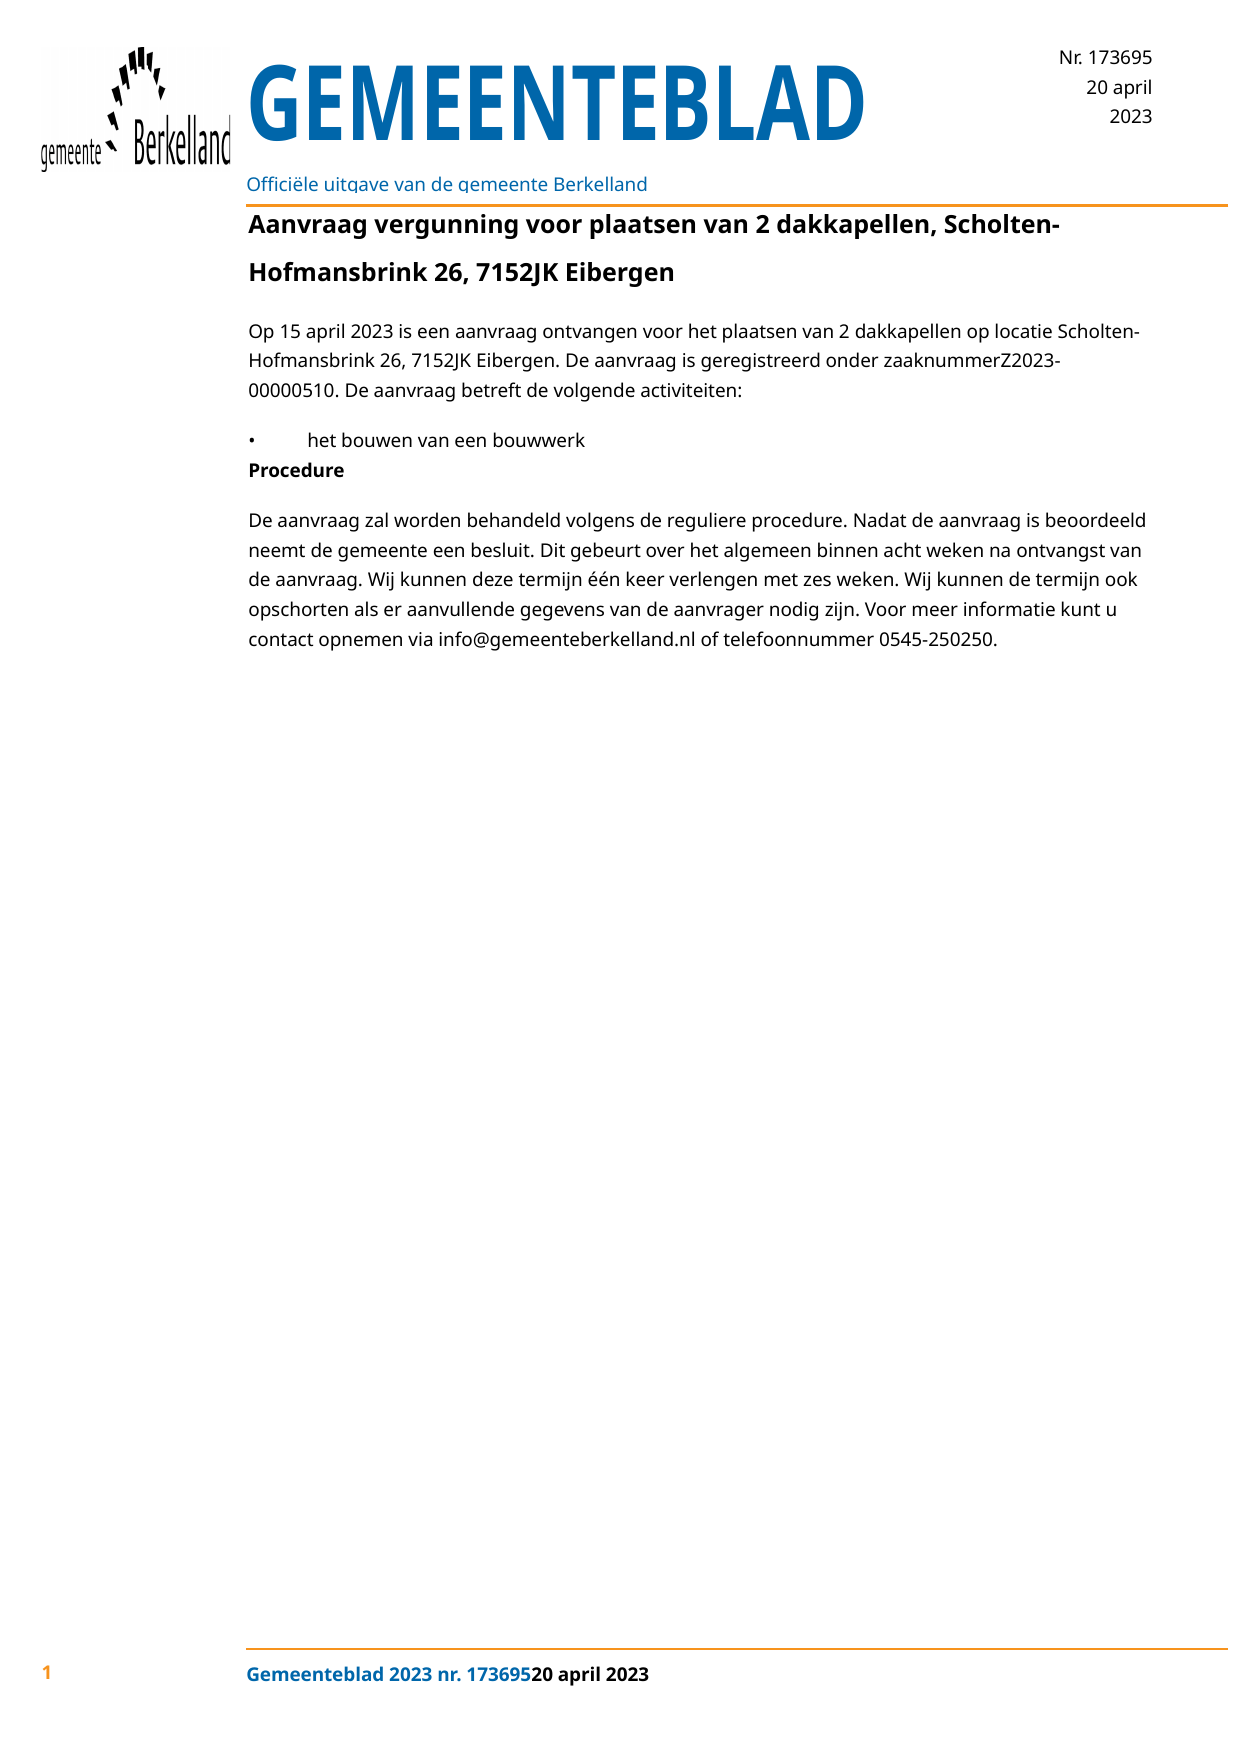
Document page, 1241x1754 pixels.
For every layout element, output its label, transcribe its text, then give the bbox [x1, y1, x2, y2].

picture [41, 47, 231, 172]
text Procedure [248, 457, 1152, 483]
list het bouwen van een bouwwerk [248, 427, 1152, 453]
text Aanvraag vergunning voor plaatsen van 2 dakkapellen, Scholten-Hofmansbrink 26, 7152JK Eibergen [248, 207, 1152, 288]
text Op 15 april 2023 is een aanvraag ontvangen voor het plaatsen van 2 dakkapellen op locatie Scholten-Hofmansbrink 26, 7152JK Eibergen. De aanvraag is geregistreerd onder zaaknummerZ2023-00000510. De aanvraag betreft de volgende activiteiten: [248, 318, 1152, 403]
text De aanvraag zal worden behandeld volgens de reguliere procedure. Nadat de aanvraag is beoordeeld neemt de gemeente een besluit. Dit gebeurt over het algemeen binnen acht weken na ontvangst van de aanvraag. Wij kunnen deze termijn één keer verlengen met zes weken. Wij kunnen de termijn ook opschorten als er aanvullende gegevens van de aanvrager nodig zijn. Voor meer informatie kunt u contact opnemen via info@gemeenteberkelland.nl of telefoonnummer 0545-250250. [248, 507, 1152, 652]
